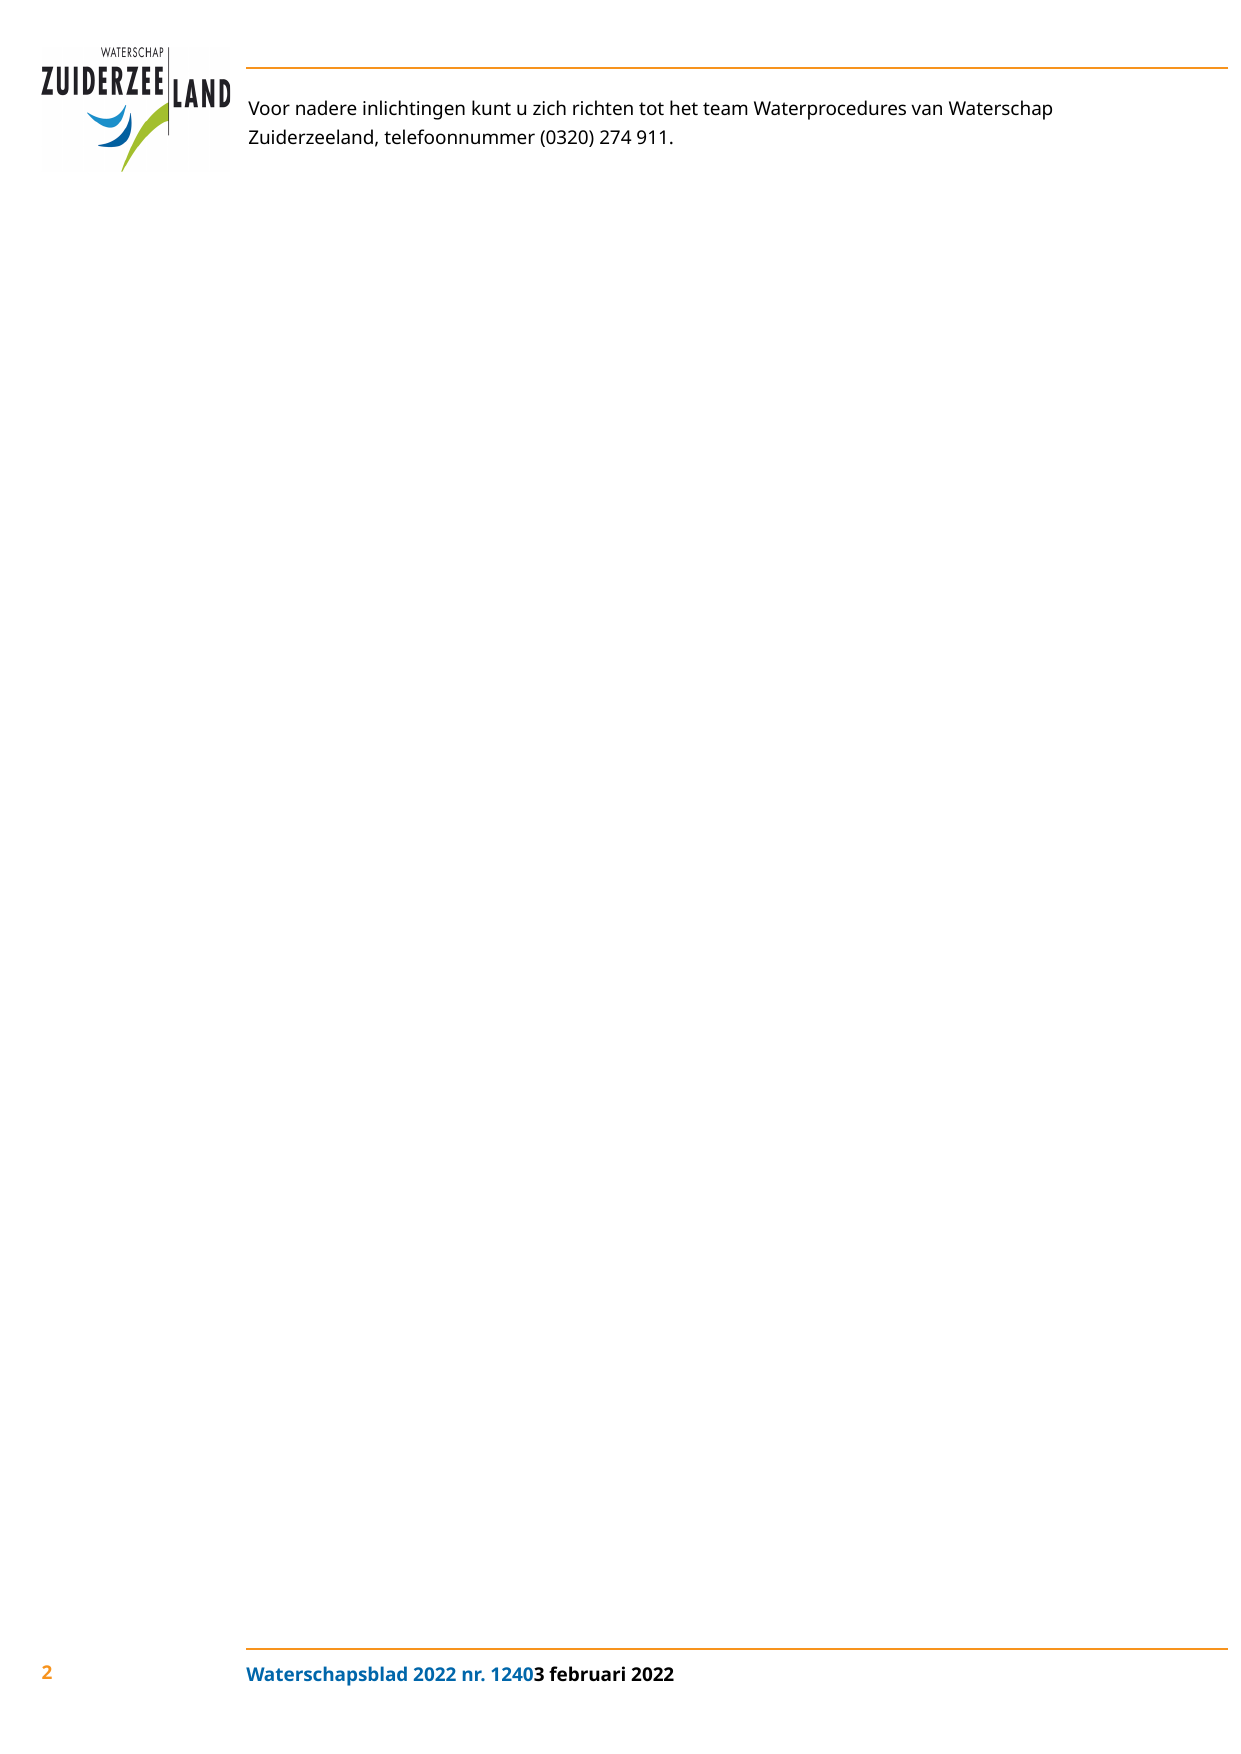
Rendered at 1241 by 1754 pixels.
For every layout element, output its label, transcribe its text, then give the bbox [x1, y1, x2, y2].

picture [41, 47, 231, 172]
text Voor nadere inlichtingen kunt u zich richten tot het team Waterprocedures van Waterschap Zuiderzeeland, telefoonnummer (0320) 274 911. [248, 95, 1152, 150]
